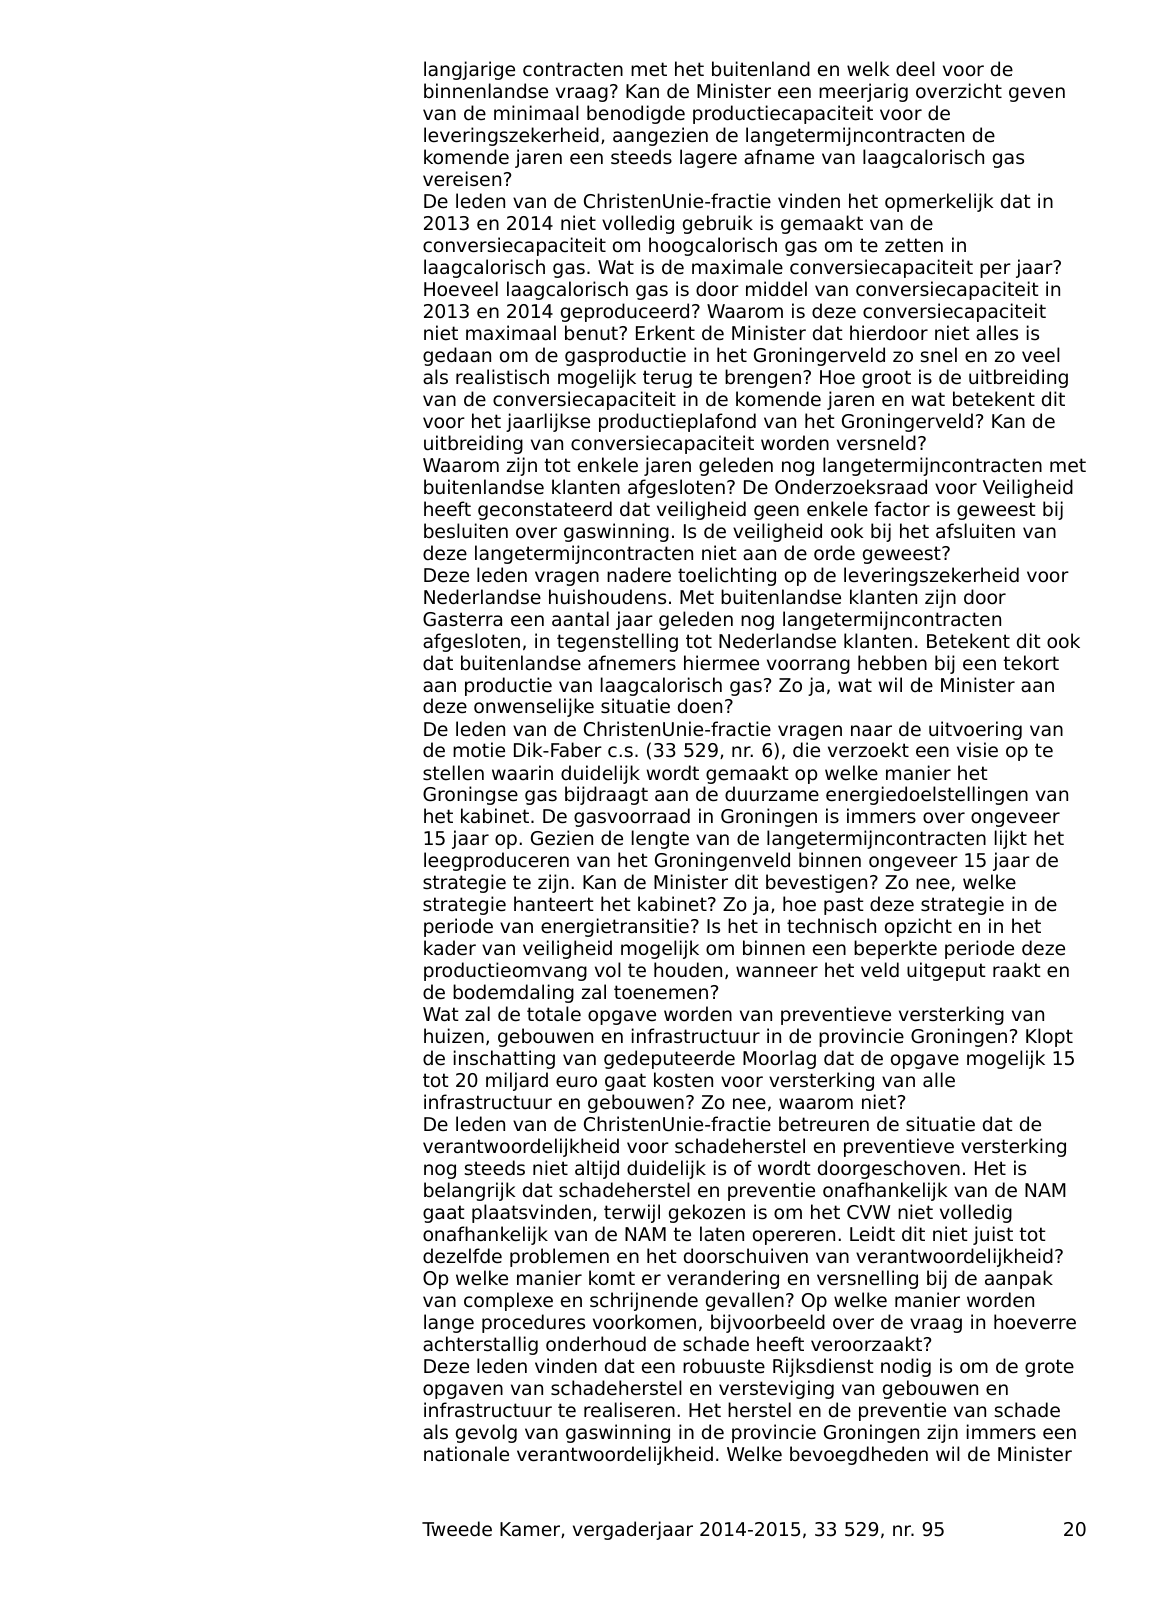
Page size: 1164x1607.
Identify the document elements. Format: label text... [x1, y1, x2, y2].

text Deze leden vragen nadere toelichting op de leveringszekerheid voor Nederlandse huishoudens. Met buitenlandse klanten zijn door Gasterra een aantal jaar geleden nog langetermijncontracten afgesloten, in tegenstelling tot Nederlandse klanten. Betekent dit ook dat buitenlandse afnemers hiermee voorrang hebben bij een tekort aan productie van laagcalorisch gas? Zo ja, wat wil de Minister aan deze onwenselijke situatie doen? [422, 564, 1087, 718]
text langjarige contracten met het buitenland en welk deel voor de binnenlandse vraag? Kan de Minister een meerjarig overzicht geven van de minimaal benodigde productiecapaciteit voor de leveringszekerheid, aangezien de langetermijncontracten de komende jaren een steeds lagere afname van laagcalorisch gas vereisen? [422, 59, 1087, 191]
text De leden van de ChristenUnie-fractie betreuren de situatie dat de verantwoordelijkheid voor schadeherstel en preventieve versterking nog steeds niet altijd duidelijk is of wordt doorgeschoven. Het is belangrijk dat schadeherstel en preventie onafhankelijk van de NAM gaat plaatsvinden, terwijl gekozen is om het CVW niet volledig onafhankelijk van de NAM te laten opereren. Leidt dit niet juist tot dezelfde problemen en het doorschuiven van verantwoordelijkheid? Op welke manier komt er verandering en versnelling bij de aanpak van complexe en schrijnende gevallen? Op welke manier worden lange procedures voorkomen, bijvoorbeeld over de vraag in hoeverre achterstallig onderhoud de schade heeft veroorzaakt? [422, 1114, 1087, 1356]
text Waarom zijn tot enkele jaren geleden nog langetermijncontracten met buitenlandse klanten afgesloten? De Onderzoeksraad voor Veiligheid heeft geconstateerd dat veiligheid geen enkele factor is geweest bij besluiten over gaswinning. Is de veiligheid ook bij het afsluiten van deze langetermijncontracten niet aan de orde geweest? [422, 455, 1087, 564]
text De leden van de ChristenUnie-fractie vinden het opmerkelijk dat in 2013 en 2014 niet volledig gebruik is gemaakt van de conversiecapaciteit om hoogcalorisch gas om te zetten in laagcalorisch gas. Wat is de maximale conversiecapaciteit per jaar? Hoeveel laagcalorisch gas is door middel van conversiecapaciteit in 2013 en 2014 geproduceerd? Waarom is deze conversiecapaciteit niet maximaal benut? Erkent de Minister dat hierdoor niet alles is gedaan om de gasproductie in het Groningerveld zo snel en zo veel als realistisch mogelijk terug te brengen? Hoe groot is de uitbreiding van de conversiecapaciteit in de komende jaren en wat betekent dit voor het jaarlijkse productieplafond van het Groningerveld? Kan de uitbreiding van conversiecapaciteit worden versneld? [422, 191, 1087, 455]
text Deze leden vinden dat een robuuste Rijksdienst nodig is om de grote opgaven van schadeherstel en versteviging van gebouwen en infrastructuur te realiseren. Het herstel en de preventie van schade als gevolg van gaswinning in de provincie Groningen zijn immers een nationale verantwoordelijkheid. Welke bevoegdheden wil de Minister [422, 1356, 1087, 1466]
text Wat zal de totale opgave worden van preventieve versterking van huizen, gebouwen en infrastructuur in de provincie Groningen? Klopt de inschatting van gedeputeerde Moorlag dat de opgave mogelijk 15 tot 20 miljard euro gaat kosten voor versterking van alle infrastructuur en gebouwen? Zo nee, waarom niet? [422, 1004, 1087, 1114]
text De leden van de ChristenUnie-fractie vragen naar de uitvoering van de motie Dik-Faber c.s. (33 529, nr. 6), die verzoekt een visie op te stellen waarin duidelijk wordt gemaakt op welke manier het Groningse gas bijdraagt aan de duurzame energiedoelstellingen van het kabinet. De gasvoorraad in Groningen is immers over ongeveer 15 jaar op. Gezien de lengte van de langetermijncontracten lijkt het leegproduceren van het Groningenveld binnen ongeveer 15 jaar de strategie te zijn. Kan de Minister dit bevestigen? Zo nee, welke strategie hanteert het kabinet? Zo ja, hoe past deze strategie in de periode van energietransitie? Is het in technisch opzicht en in het kader van veiligheid mogelijk om binnen een beperkte periode deze productieomvang vol te houden, wanneer het veld uitgeput raakt en de bodemdaling zal toenemen? [422, 718, 1087, 1004]
